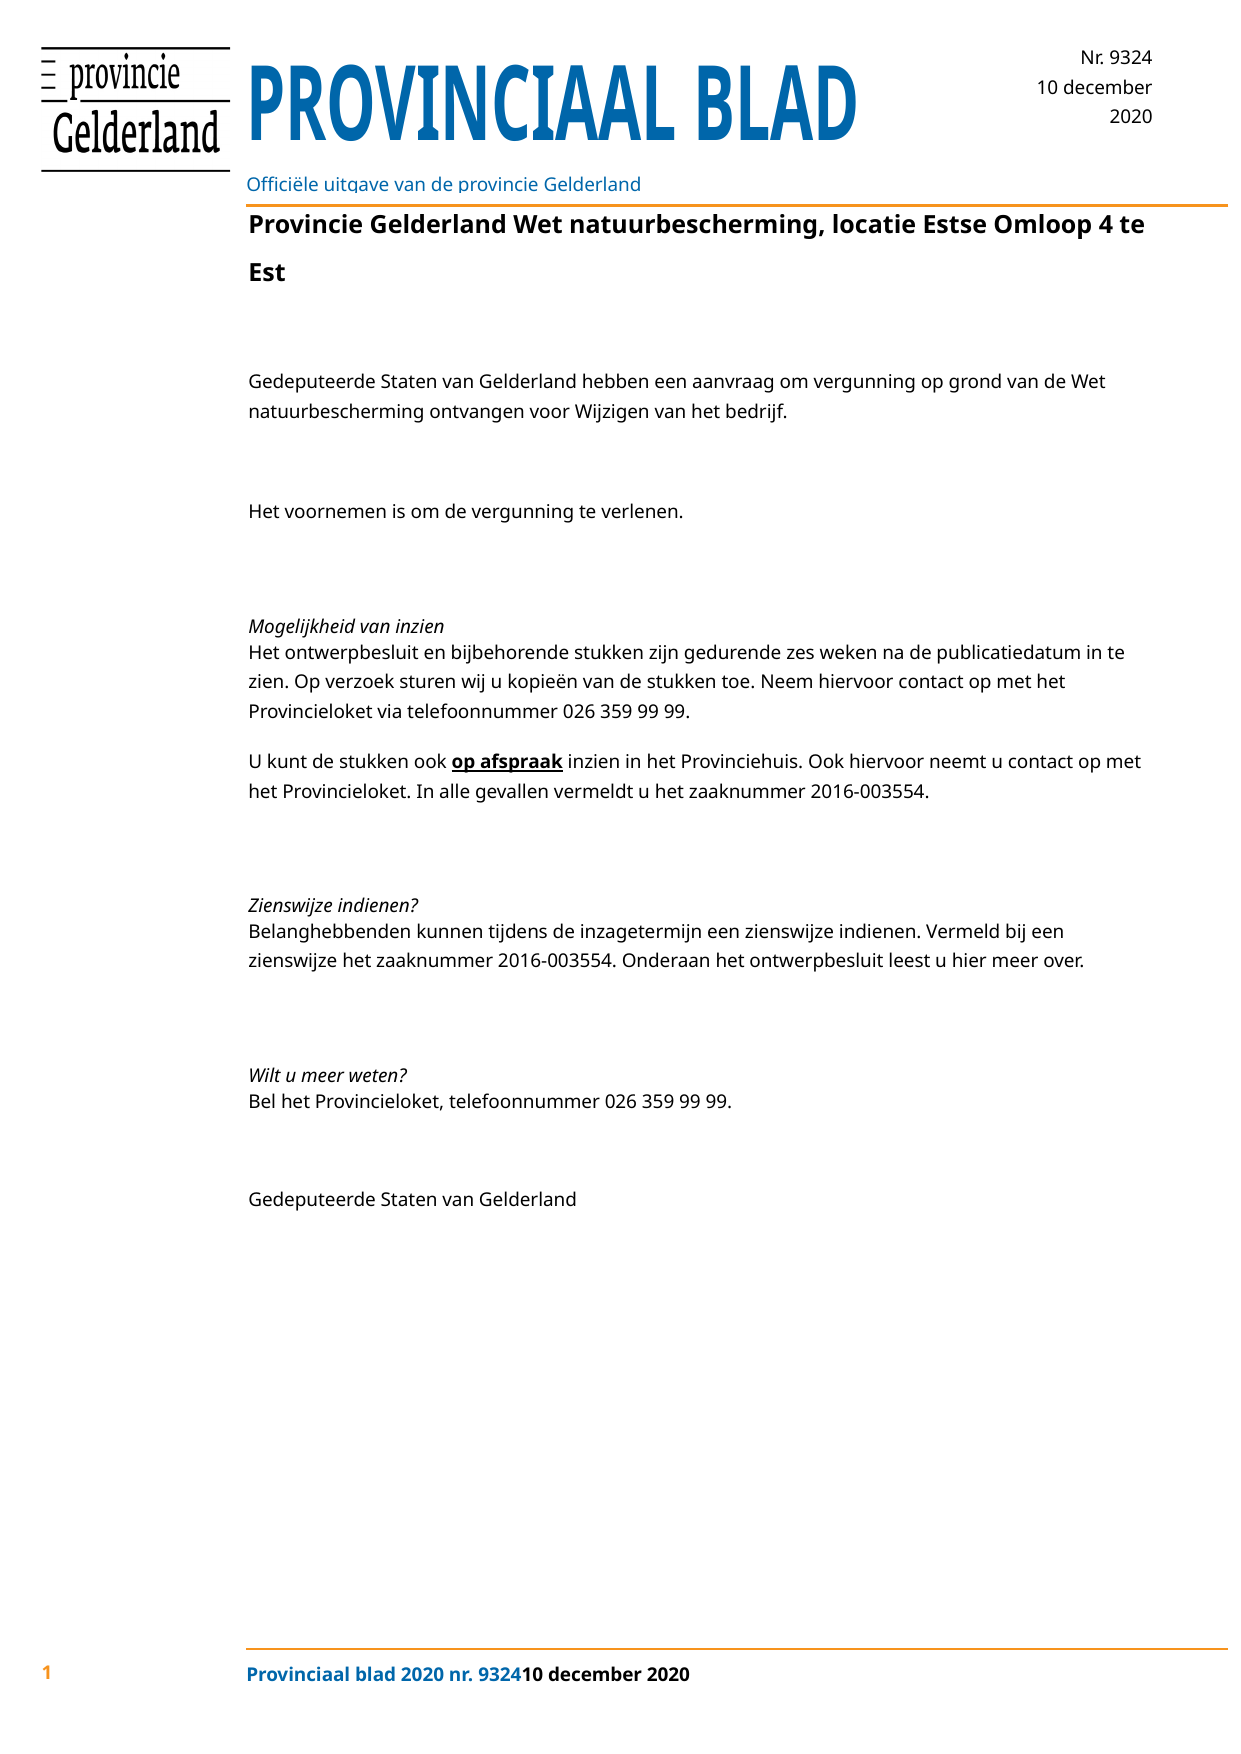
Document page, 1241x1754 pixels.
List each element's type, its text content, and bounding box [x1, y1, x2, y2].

text Zienswijze indienen? [248, 892, 1152, 918]
text Wilt u meer weten? [248, 1062, 1152, 1088]
text Mogelijkheid van inzien [248, 613, 1152, 639]
text U kunt de stukken ook op afspraak inzien in het Provinciehuis. Ook hiervoor neemt u contact op met het Provincieloket. In alle gevallen vermeldt u het zaaknummer 2016-003554. [248, 748, 1152, 804]
text Het voornemen is om de vergunning te verlenen. [248, 499, 1152, 524]
text Het ontwerpbesluit en bijbehorende stukken zijn gedurende zes weken na de publicatiedatum in te zien. Op verzoek sturen wij u kopieën van de stukken toe. Neem hiervoor contact op met het Provincieloket via telefoonnummer 026 359 99 99. [248, 639, 1152, 724]
text Bel het Provincieloket, telefoonnummer 026 359 99 99. [248, 1088, 1152, 1113]
picture [41, 47, 231, 172]
text Gedeputeerde Staten van Gelderland hebben een aanvraag om vergunning op grond van de Wet natuurbescherming ontvangen voor Wijzigen van het bedrijf. [248, 368, 1152, 424]
text Belanghebbenden kunnen tijdens de inzagetermijn een zienswijze indienen. Vermeld bij een zienswijze het zaaknummer 2016-003554. Onderaan het ontwerpbesluit leest u hier meer over. [248, 918, 1152, 973]
text Gedeputeerde Staten van Gelderland [248, 1186, 1152, 1212]
text Provincie Gelderland Wet natuurbescherming, locatie Estse Omloop 4 te Est [248, 207, 1152, 288]
